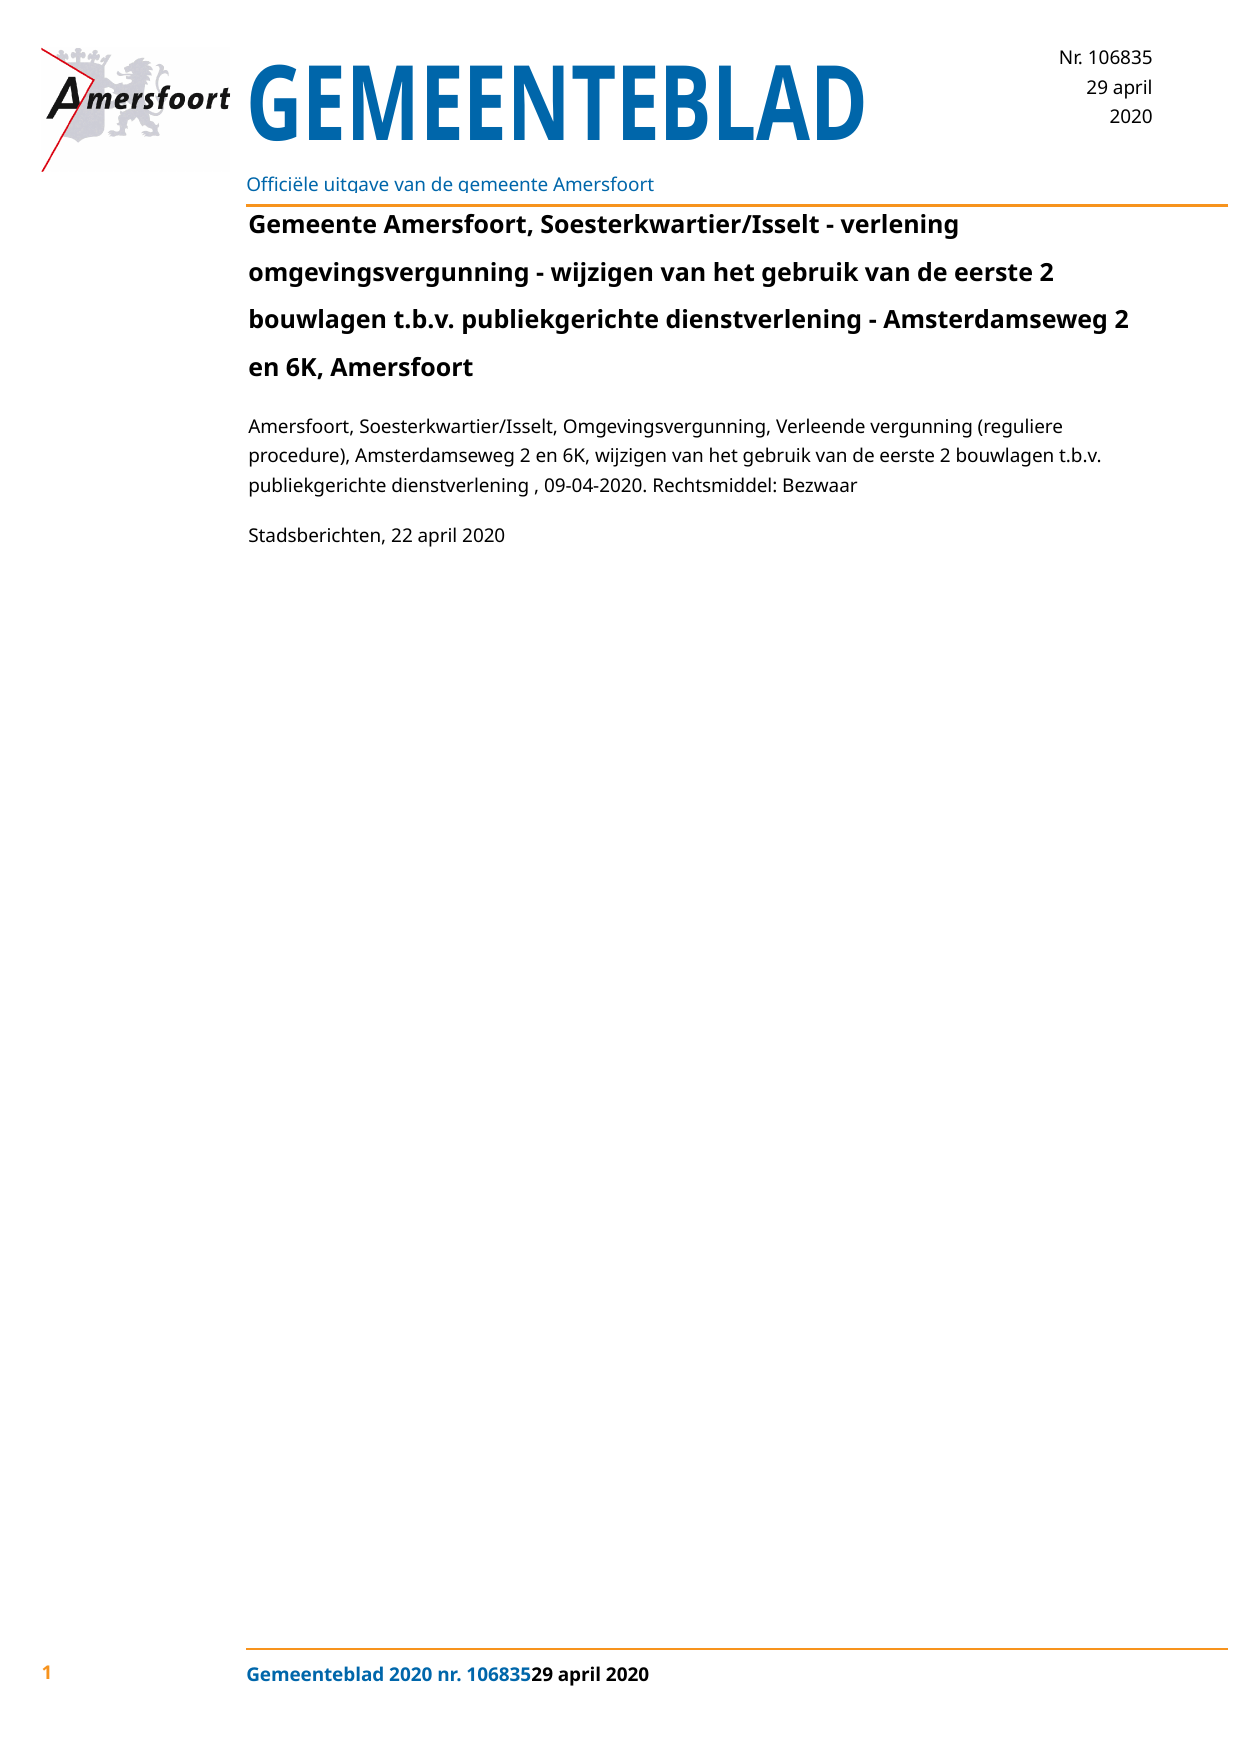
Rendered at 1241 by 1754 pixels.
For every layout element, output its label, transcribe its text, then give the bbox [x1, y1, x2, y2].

text Gemeente Amersfoort, Soesterkwartier/Isselt - verlening omgevingsvergunning - wijzigen van het gebruik van de eerste 2 bouwlagen t.b.v. publiekgerichte dienstverlening - Amsterdamseweg 2 en 6K, Amersfoort [248, 207, 1152, 384]
picture [41, 47, 231, 172]
text Amersfoort, Soesterkwartier/Isselt, Omgevingsvergunning, Verleende vergunning (reguliere procedure), Amsterdamseweg 2 en 6K, wijzigen van het gebruik van de eerste 2 bouwlagen t.b.v. publiekgerichte dienstverlening , 09-04-2020. Rechtsmiddel: Bezwaar [248, 413, 1152, 498]
text Stadsberichten, 22 april 2020 [248, 523, 1152, 548]
